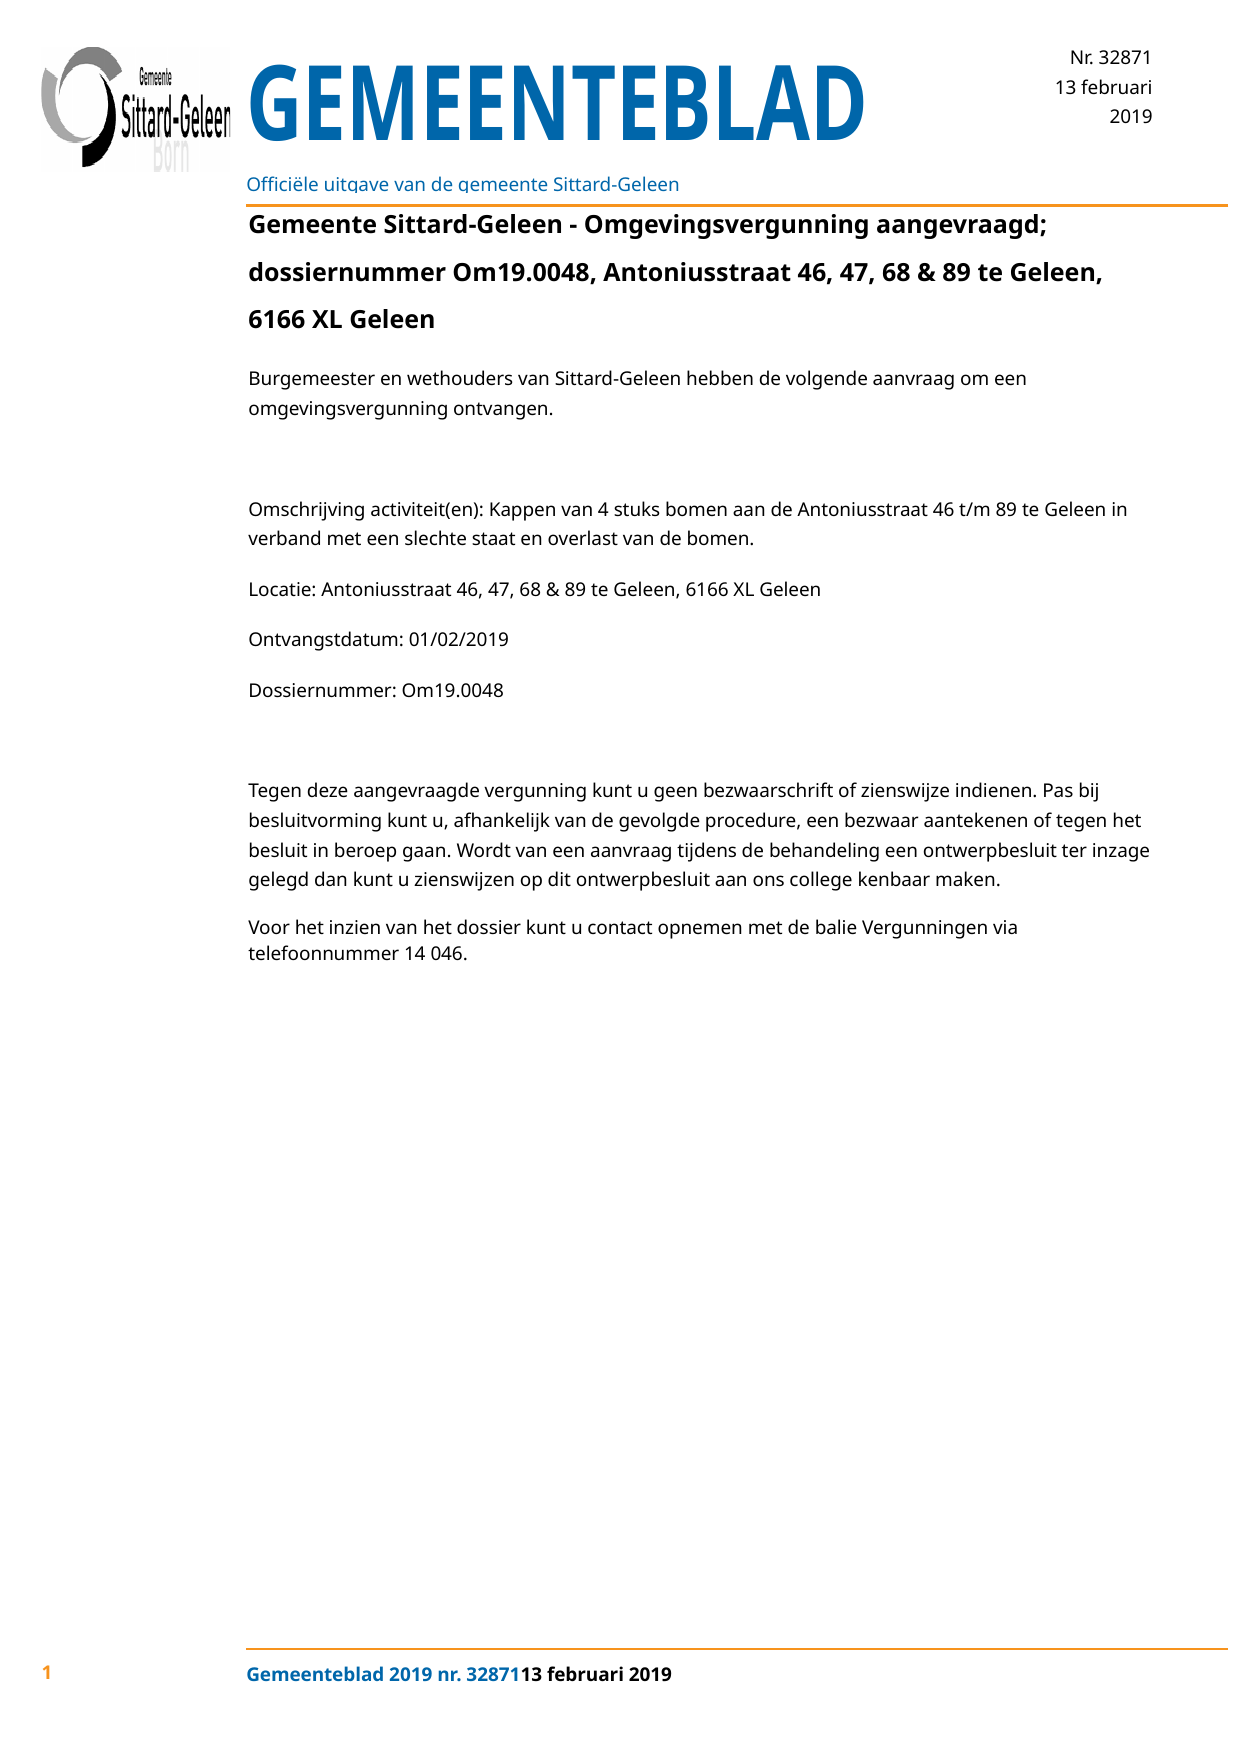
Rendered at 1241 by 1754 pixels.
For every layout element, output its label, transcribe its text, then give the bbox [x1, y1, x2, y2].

picture [41, 47, 231, 172]
text Tegen deze aangevraagde vergunning kunt u geen bezwaarschrift of zienswijze indienen. Pas bij besluitvorming kunt u, afhankelijk van de gevolgde procedure, een bezwaar aantekenen of tegen het besluit in beroep gaan. Wordt van een aanvraag tijdens de behandeling een ontwerpbesluit ter inzage gelegd dan kunt u zienswijzen op dit ontwerpbesluit aan ons college kenbaar maken. [248, 778, 1152, 892]
text Gemeente Sittard-Geleen - Omgevingsvergunning aangevraagd; dossiernummer Om19.0048, Antoniusstraat 46, 47, 68 & 89 te Geleen, 6166 XL Geleen [248, 207, 1152, 336]
text Burgemeester en wethouders van Sittard-Geleen hebben de volgende aanvraag om een omgevingsvergunning ontvangen. [248, 366, 1152, 421]
text Omschrijving activiteit(en): Kappen van 4 stuks bomen aan de Antoniusstraat 46 t/m 89 te Geleen in verband met een slechte staat en overlast van de bomen. [248, 496, 1152, 551]
text Voor het inzien van het dossier kunt u contact opnemen met de balie Vergunningen via telefoonnummer 14 046. [248, 914, 1152, 966]
text Locatie: Antoniusstraat 46, 47, 68 & 89 te Geleen, 6166 XL Geleen [248, 576, 1152, 602]
text Dossiernummer: Om19.0048 [248, 677, 1152, 702]
text Ontvangstdatum: 01/02/2019 [248, 626, 1152, 652]
